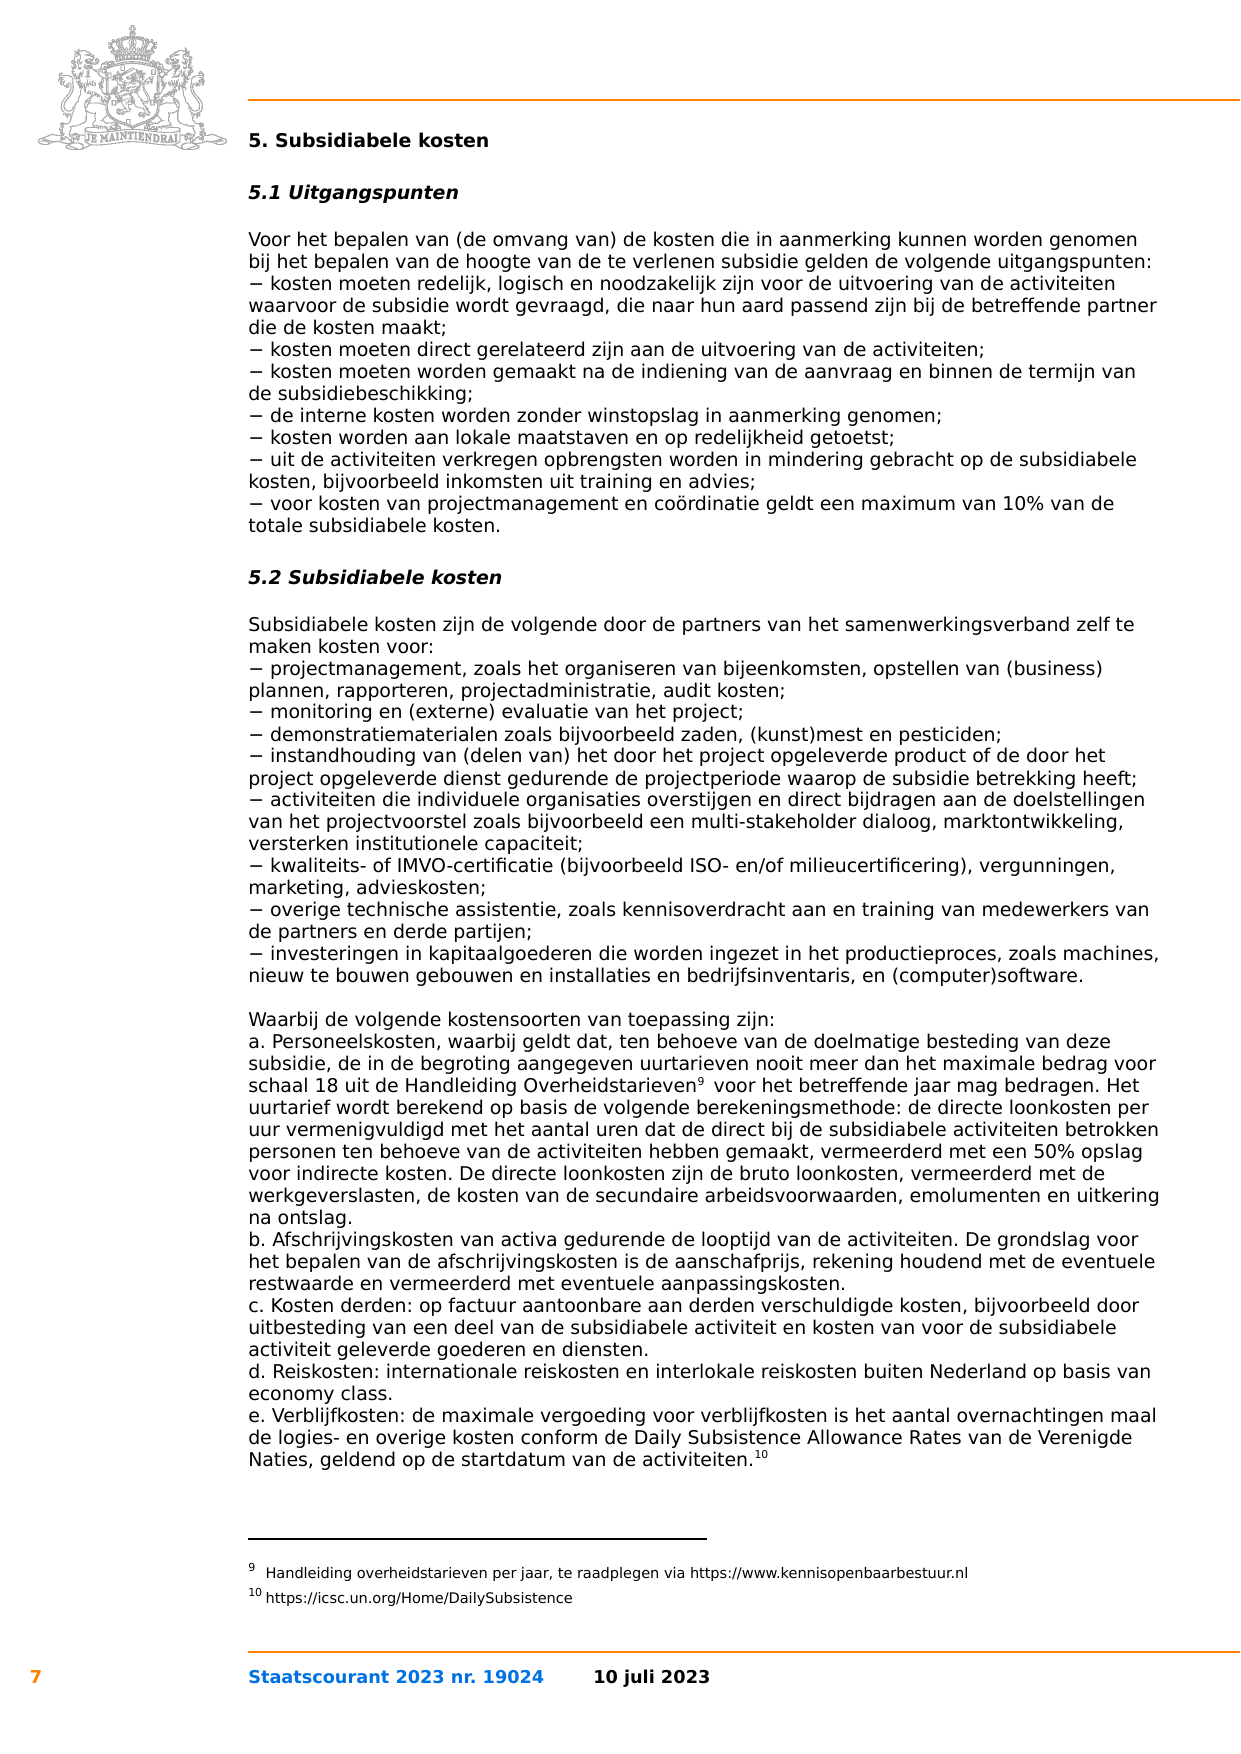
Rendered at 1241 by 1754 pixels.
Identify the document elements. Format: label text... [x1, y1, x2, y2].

subtitle 5.2 Subsidiabele kosten [248, 567, 1163, 588]
text Subsidiabele kosten zijn de volgende door de partners van het samenwerkingsverband zelf te maken kosten voor: [248, 613, 1163, 657]
text Waarbij de volgende kostensoorten van toepassing zijn: [248, 1009, 1163, 1031]
text a. Personeelskosten, waarbij geldt dat, ten behoeve van de doelmatige besteding van deze subsidie, de in de begroting aangegeven uurtarieven nooit meer dan het maximale bedrag voor schaal 18 uit de Handleiding Overheidstarieven voor het betreffende jaar mag bedragen. Het uurtarief wordt berekend op basis de volgende berekeningsmethode: de directe loonkosten per uur vermenigvuldigd met het aantal uren dat de direct bij de subsidiabele activiteiten betrokken personen ten behoeve van de activiteiten hebben gemaakt, vermeerderd met een 50% opslag voor indirecte kosten. De directe loonkosten zijn de bruto loonkosten, vermeerderd met de werkgeverslasten, de kosten van de secundaire arbeidsvoorwaarden, emolumenten en uitkering na ontslag. [248, 1031, 1163, 1229]
text − projectmanagement, zoals het organiseren van bijeenkomsten, opstellen van (business) plannen, rapporteren, projectadministratie, audit kosten; [248, 657, 1163, 701]
subtitle 5. Subsidiabele kosten [248, 130, 1163, 152]
text − uit de activiteiten verkregen opbrengsten worden in mindering gebracht op de subsidiabele kosten, bijvoorbeeld inkomsten uit training en advies; [248, 449, 1163, 493]
text d. Reiskosten: internationale reiskosten en interlokale reiskosten buiten Nederland op basis van economy class. [248, 1361, 1163, 1405]
text − kosten moeten direct gerelateerd zijn aan de uitvoering van de activiteiten; [248, 339, 1163, 361]
text − kosten moeten worden gemaakt na de indiening van de aanvraag en binnen de termijn van de subsidiebeschikking; [248, 361, 1163, 405]
text − demonstratiematerialen zoals bijvoorbeeld zaden, (kunst)mest en pesticiden; [248, 723, 1163, 745]
text Handleiding overheidstarieven per jaar, te raadplegen via https://www.kennisopenbaarbestuur.nl [248, 1561, 1163, 1583]
text − investeringen in kapitaalgoederen die worden ingezet in het productieproces, zoals machines, nieuw te bouwen gebouwen en installaties en bedrijfsinventaris, en (computer)software. [248, 943, 1163, 987]
text − voor kosten van projectmanagement en coördinatie geldt een maximum van 10% van de totale subsidiabele kosten. [248, 493, 1163, 537]
text − instandhouding van (delen van) het door het project opgeleverde product of de door het project opgeleverde dienst gedurende de projectperiode waarop de subsidie betrekking heeft; [248, 745, 1163, 789]
text https://icsc.un.org/Home/DailySubsistence [248, 1586, 1163, 1608]
text − de interne kosten worden zonder winstopslag in aanmerking genomen; [248, 405, 1163, 427]
text c. Kosten derden: op factuur aantoonbare aan derden verschuldigde kosten, bijvoorbeeld door uitbesteding van een deel van de subsidiabele activiteit en kosten van voor de subsidiabele activiteit geleverde goederen en diensten. [248, 1295, 1163, 1361]
text Voor het bepalen van (de omvang van) de kosten die in aanmerking kunnen worden genomen bij het bepalen van de hoogte van de te verlenen subsidie gelden de volgende uitgangspunten: [248, 229, 1163, 273]
text e. Verblijfkosten: de maximale vergoeding voor verblijfkosten is het aantal overnachtingen maal de logies- en overige kosten conform de Daily Subsistence Allowance Rates van de Verenigde Naties, geldend op de startdatum van de activiteiten. [248, 1405, 1163, 1471]
text − overige technische assistentie, zoals kennisoverdracht aan en training van medewerkers van de partners en derde partijen; [248, 899, 1163, 943]
text − monitoring en (externe) evaluatie van het project; [248, 701, 1163, 723]
text − kosten moeten redelijk, logisch en noodzakelijk zijn voor de uitvoering van de activiteiten waarvoor de subsidie wordt gevraagd, die naar hun aard passend zijn bij de betreffende partner die de kosten maakt; [248, 273, 1163, 339]
text − kwaliteits- of IMVO-certificatie (bijvoorbeeld ISO- en/of milieucertificering), vergunningen, marketing, advieskosten; [248, 855, 1163, 899]
text b. Afschrijvingskosten van activa gedurende de looptijd van de activiteiten. De grondslag voor het bepalen van de afschrijvingskosten is de aanschafprijs, rekening houdend met de eventuele restwaarde en vermeerderd met eventuele aanpassingskosten. [248, 1229, 1163, 1295]
text − kosten worden aan lokale maatstaven en op redelijkheid getoetst; [248, 427, 1163, 449]
text − activiteiten die individuele organisaties overstijgen en direct bijdragen aan de doelstellingen van het projectvoorstel zoals bijvoorbeeld een multi-stakeholder dialoog, marktontwikkeling, versterken institutionele capaciteit; [248, 789, 1163, 855]
subtitle 5.1 Uitgangspunten [248, 182, 1163, 204]
picture [38, 25, 227, 150]
